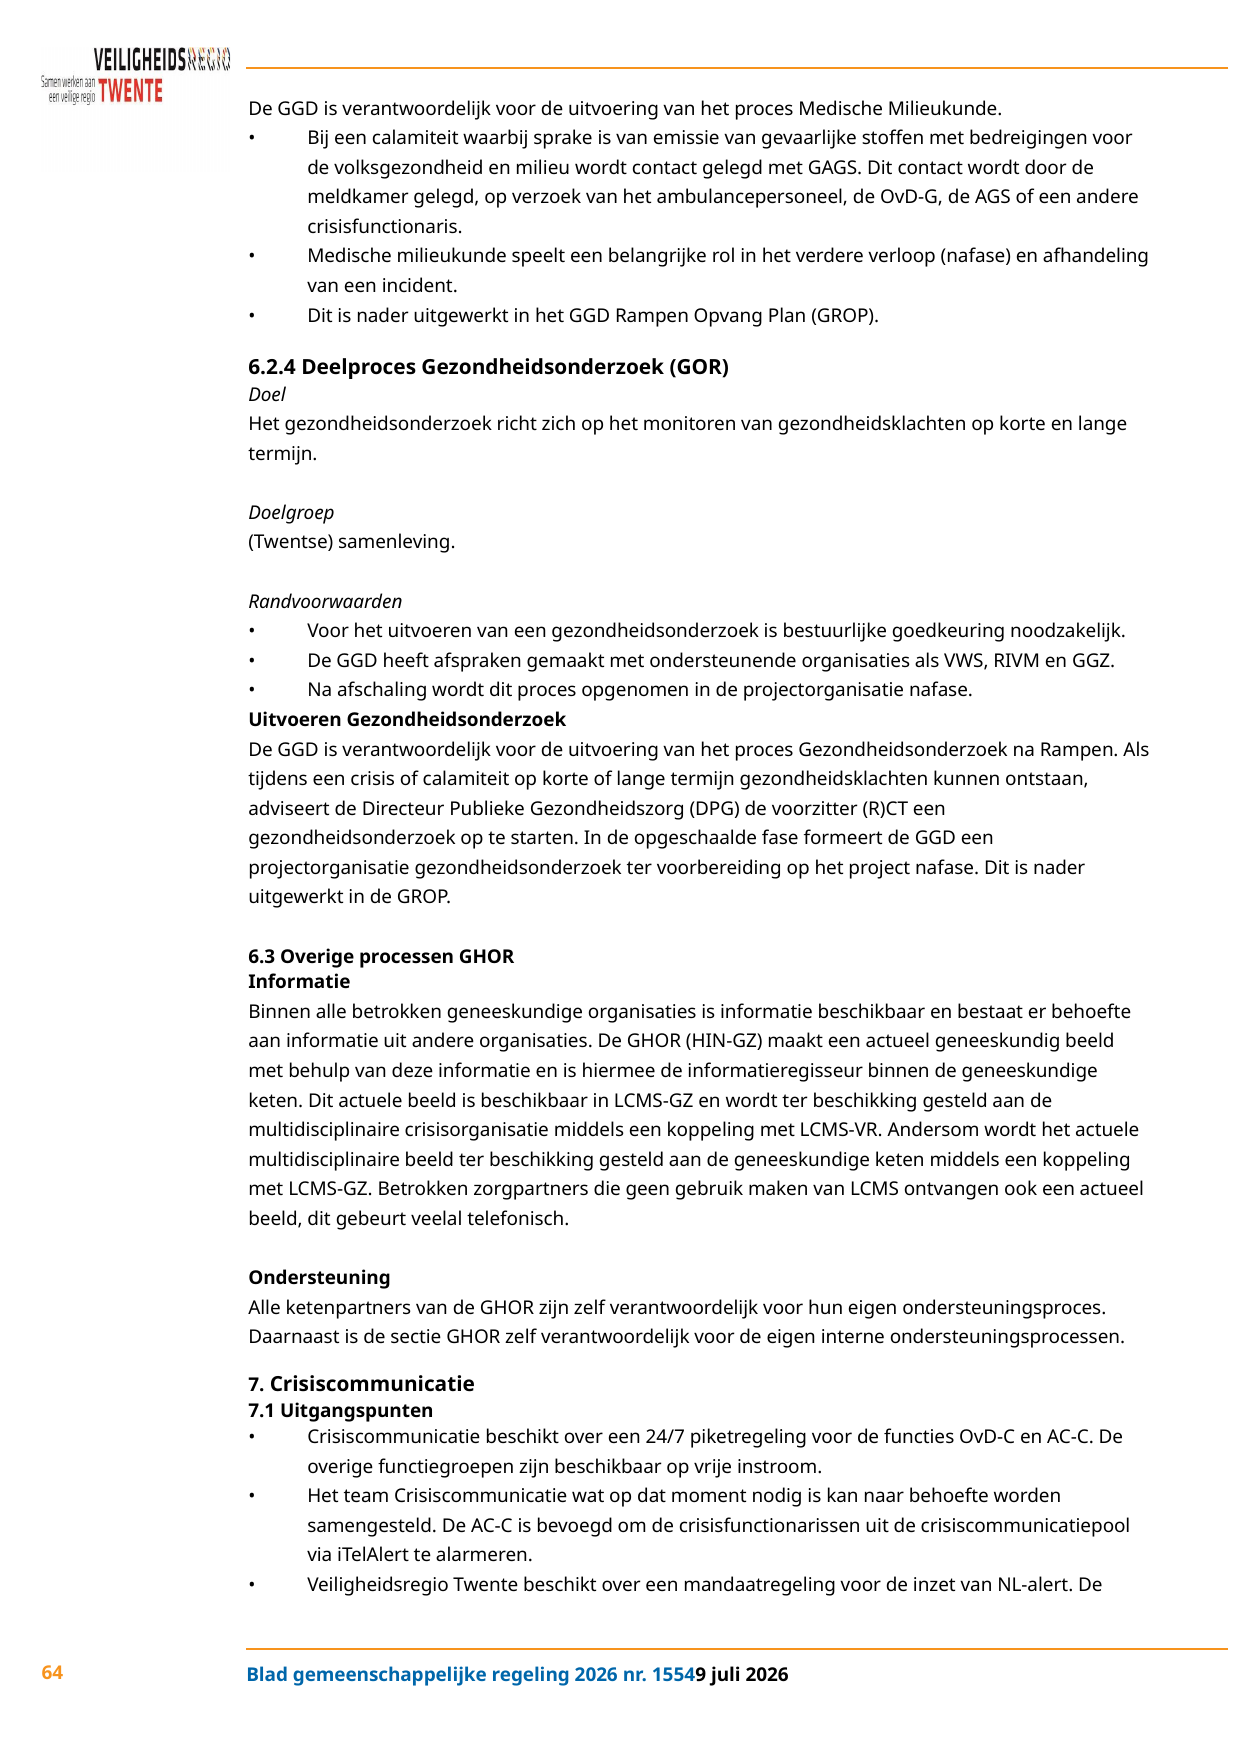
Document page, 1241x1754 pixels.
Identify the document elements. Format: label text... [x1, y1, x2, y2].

list Dit is nader uitgewerkt in het GGD Rampen Opvang Plan (GROP). [248, 302, 1152, 328]
list Het team Crisiscommunicatie wat op dat moment nodig is kan naar behoefte worden samengesteld. De AC-C is bevoegd om de crisisfunctionarissen uit de crisiscommunicatiepool via iTelAlert te alarmeren. [248, 1482, 1152, 1567]
text Ondersteuning [248, 1264, 1152, 1290]
text Randvoorwaarden [248, 588, 1152, 613]
list Na afschaling wordt dit proces opgenomen in de projectorganisatie nafase. [248, 677, 1152, 702]
list Medische milieukunde speelt een belangrijke rol in het verdere verloop (nafase) en afhandeling van een incident. [248, 243, 1152, 298]
text De GGD is verantwoordelijk voor de uitvoering van het proces Medische Milieukunde. [248, 95, 1152, 121]
text Doel [248, 381, 1152, 406]
text Uitvoeren Gezondheidsonderzoek [248, 706, 1152, 732]
text 6.2.4 Deelproces Gezondheidsonderzoek (GOR) [248, 352, 1152, 381]
text Binnen alle betrokken geneeskundige organisaties is informatie beschikbaar en bestaat er behoefte aan informatie uit andere organisaties. De GHOR (HIN-GZ) maakt een actueel geneeskundig beeld met behulp van deze informatie en is hiermee de informatieregisseur binnen de geneeskundige keten. Dit actuele beeld is beschikbaar in LCMS-GZ en wordt ter beschikking gesteld aan de multidisciplinaire crisisorganisatie middels een koppeling met LCMS-VR. Andersom wordt het actuele multidisciplinaire beeld ter beschikking gesteld aan de geneeskundige keten middels een koppeling met LCMS-GZ. Betrokken zorgpartners die geen gebruik maken van LCMS ontvangen ook een actueel beeld, dit gebeurt veelal telefonisch. [248, 998, 1152, 1231]
list Voor het uitvoeren van een gezondheidsonderzoek is bestuurlijke goedkeuring noodzakelijk. [248, 617, 1152, 643]
list Veiligheidsregio Twente beschikt over een mandaatregeling voor de inzet van NL-alert. De [248, 1571, 1152, 1597]
list De GGD heeft afspraken gemaakt met ondersteunende organisaties als VWS, RIVM en GGZ. [248, 647, 1152, 673]
list Bij een calamiteit waarbij sprake is van emissie van gevaarlijke stoffen met bedreigingen voor de volksgezondheid en milieu wordt contact gelegd met GAGS. Dit contact wordt door de meldkamer gelegd, op verzoek van het ambulancepersoneel, de OvD-G, de AGS of een andere crisisfunctionaris. [248, 124, 1152, 239]
text (Twentse) samenleving. [248, 529, 1152, 554]
text 7.1 Uitgangspunten [248, 1398, 1152, 1423]
text 6.3 Overige processen GHOR [248, 943, 1152, 968]
list Crisiscommunicatie beschikt over een 24/7 piketregeling voor de functies OvD-C en AC-C. De overige functiegroepen zijn beschikbaar op vrije instroom. [248, 1423, 1152, 1479]
picture [41, 47, 231, 172]
text Informatie [248, 968, 1152, 994]
text Het gezondheidsonderzoek richt zich op het monitoren van gezondheidsklachten op korte en lange termijn. [248, 410, 1152, 466]
text Alle ketenpartners van de GHOR zijn zelf verantwoordelijk voor hun eigen ondersteuningsproces. Daarnaast is de sectie GHOR zelf verantwoordelijk voor de eigen interne ondersteuningsprocessen. [248, 1294, 1152, 1349]
text Doelgroep [248, 499, 1152, 525]
text 7. Crisiscommunicatie [248, 1369, 1152, 1398]
text De GGD is verantwoordelijk voor de uitvoering van het proces Gezondheidsonderzoek na Rampen. Als tijdens een crisis of calamiteit op korte of lange termijn gezondheidsklachten kunnen ontstaan, adviseert de Directeur Publieke Gezondheidszorg (DPG) de voorzitter (R)CT een gezondheidsonderzoek op te starten. In de opgeschaalde fase formeert de GGD een projectorganisatie gezondheidsonderzoek ter voorbereiding op het project nafase. Dit is nader uitgewerkt in de GROP. [248, 736, 1152, 909]
